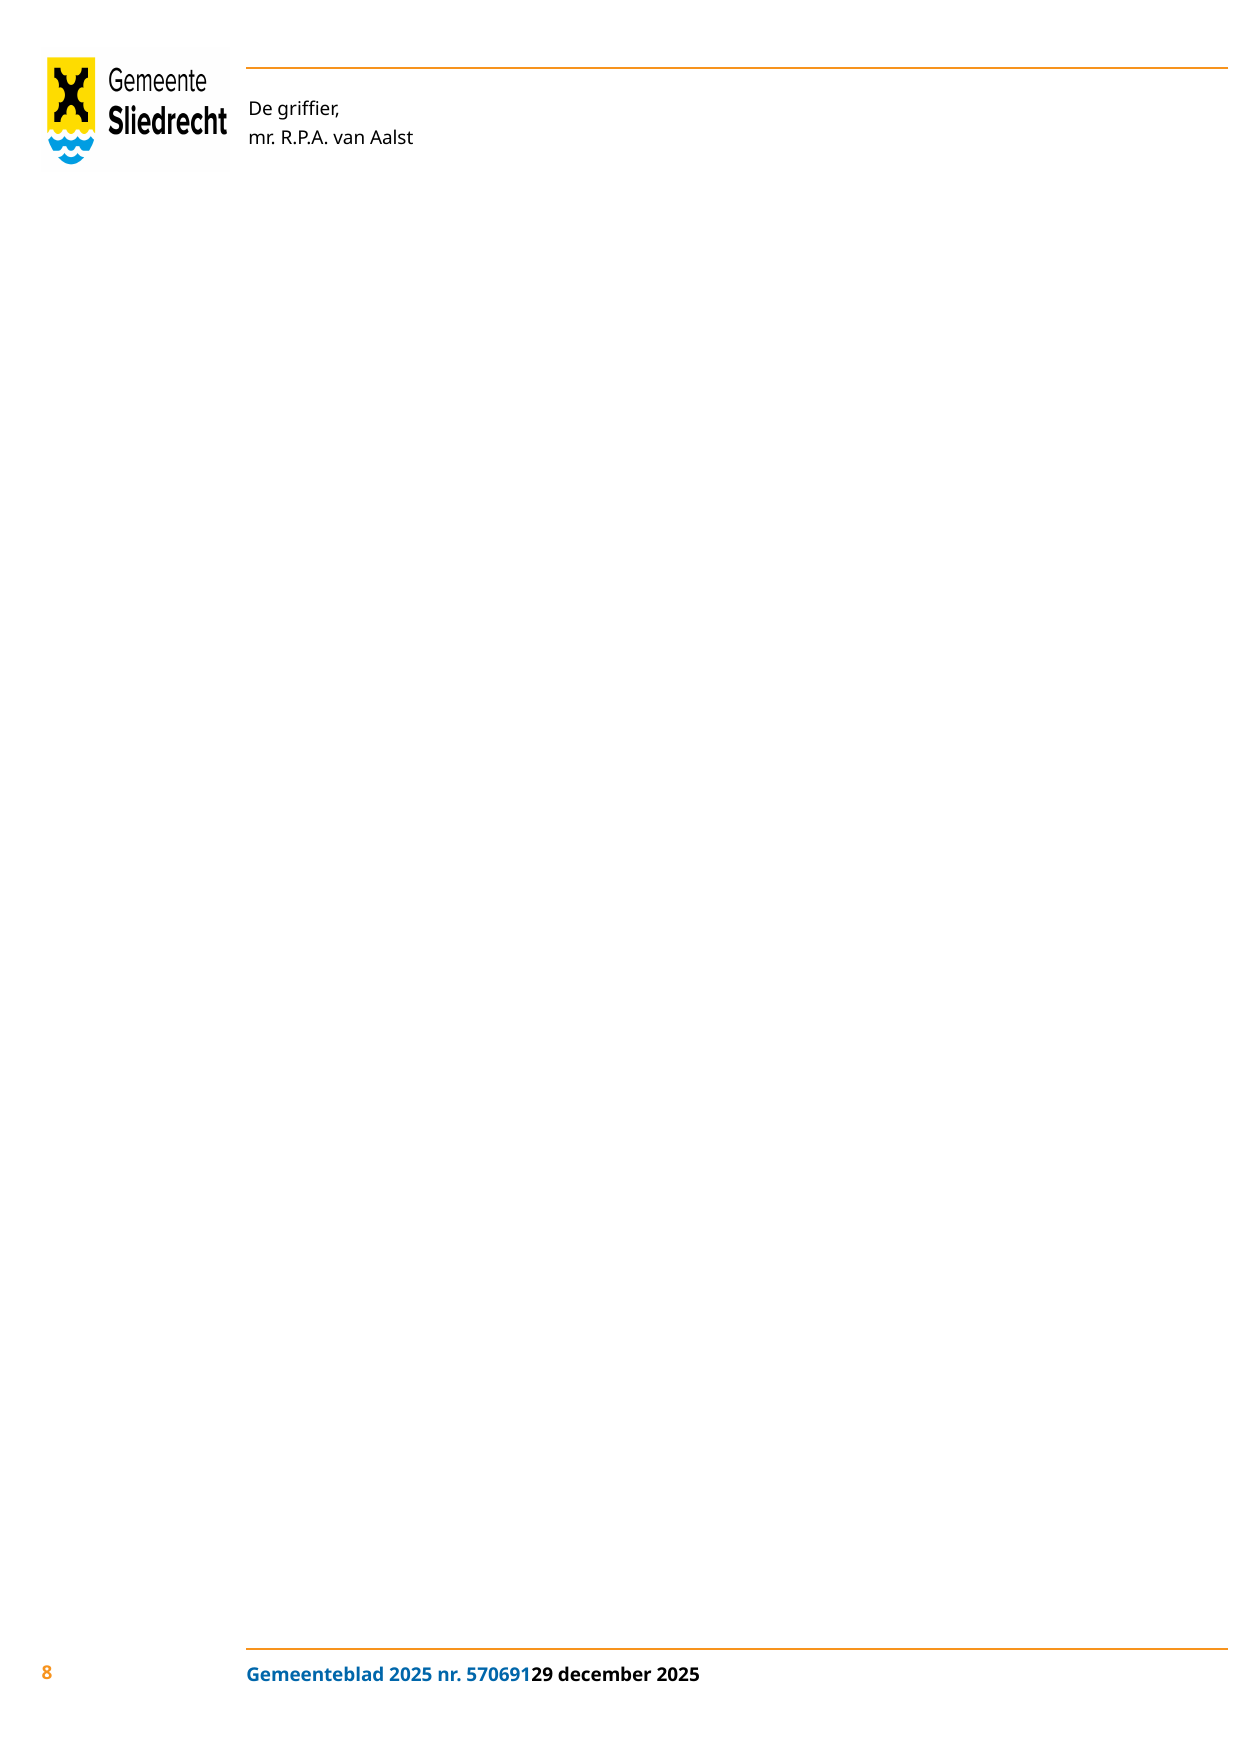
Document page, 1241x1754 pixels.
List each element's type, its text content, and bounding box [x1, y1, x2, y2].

text De griffier, [248, 95, 1152, 121]
text mr. R.P.A. van Aalst [248, 124, 1152, 150]
picture [41, 47, 231, 172]
